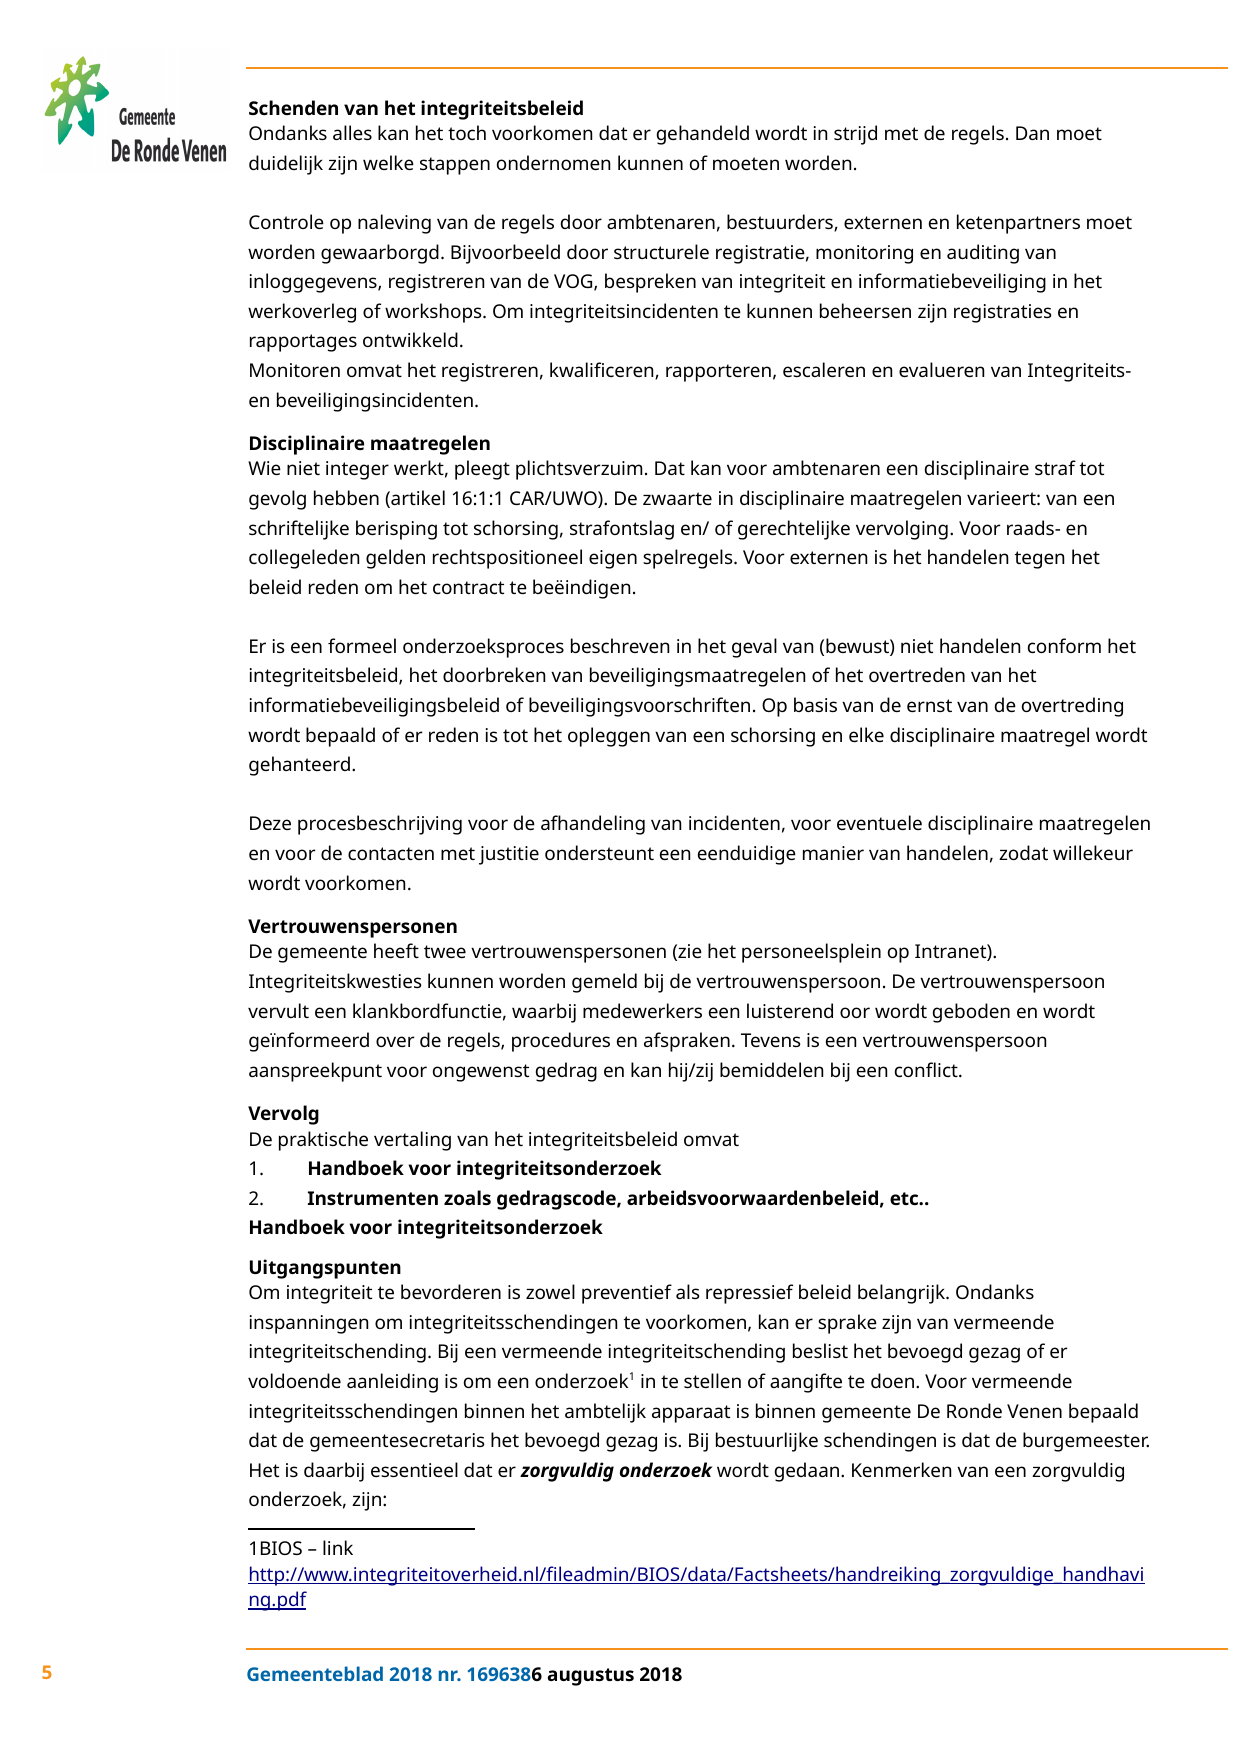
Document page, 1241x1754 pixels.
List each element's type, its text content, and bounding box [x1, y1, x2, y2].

text Er is een formeel onderzoeksproces beschreven in het geval van (bewust) niet handelen conform het integriteitsbeleid, het doorbreken van beveiligingsmaatregelen of het overtreden van het informatiebeveiligingsbeleid of beveiligingsvoorschriften. Op basis van de ernst van de overtreding wordt bepaald of er reden is tot het opleggen van een schorsing en elke disciplinaire maatregel wordt gehanteerd. [248, 633, 1152, 777]
text Deze procesbeschrijving voor de afhandeling van incidenten, voor eventuele disciplinaire maatregelen en voor de contacten met justitie ondersteunt een eenduidige manier van handelen, zodat willekeur wordt voorkomen. [248, 811, 1152, 896]
text Ondanks alles kan het toch voorkomen dat er gehandeld wordt in strijd met de regels. Dan moet duidelijk zijn welke stappen ondernomen kunnen of moeten worden. [248, 121, 1152, 176]
text Monitoren omvat het registreren, kwalificeren, rapporteren, escaleren en evalueren van Integriteits- en beveiligingsincidenten. [248, 357, 1152, 412]
text Om integriteit te bevorderen is zowel preventief als repressief beleid belangrijk. Ondanks inspanningen om integriteitsschendingen te voorkomen, kan er sprake zijn van vermeende integriteitschending. Bij een vermeende integriteitschending beslist het bevoegd gezag of er voldoende aanleiding is om een onderzoek in te stellen of aangifte te doen. Voor vermeende integriteitsschendingen binnen het ambtelijk apparaat is binnen gemeente De Ronde Venen bepaald dat de gemeentesecretaris het bevoegd gezag is. Bij bestuurlijke schendingen is dat de burgemeester. Het is daarbij essentieel dat er zorgvuldig onderzoek wordt gedaan. Kenmerken van een zorgvuldig onderzoek, zijn: [248, 1279, 1152, 1512]
text Disciplinaire maatregelen [248, 430, 1152, 456]
text Controle op naleving van de regels door ambtenaren, bestuurders, externen en ketenpartners moet worden gewaarborgd. Bijvoorbeeld door structurele registratie, monitoring en auditing van inloggegevens, registreren van de VOG, bespreken van integriteit en informatiebeveiliging in het werkoverleg of workshops. Om integriteitsincidenten te kunnen beheersen zijn registraties en rapportages ontwikkeld. [248, 209, 1152, 353]
text Vervolg [248, 1100, 1152, 1126]
text Vertrouwenspersonen [248, 913, 1152, 939]
text Schenden van het integriteitsbeleid [248, 95, 1152, 121]
text BIOS – link http://www.integriteitoverheid.nl/fileadmin/BIOS/data/Factsheets/handreiking_zorgvuldige_handhaving.pdf [248, 1535, 1152, 1612]
text Handboek voor integriteitsonderzoek [248, 1214, 1152, 1240]
text Uitgangspunten [248, 1254, 1152, 1279]
list Instrumenten zoals gedragscode, arbeidsvoorwaardenbeleid, etc.. [248, 1185, 1152, 1211]
list Handboek voor integriteitsonderzoek [248, 1155, 1152, 1181]
text De gemeente heeft twee vertrouwenspersonen (zie het personeelsplein op Intranet). Integriteitskwesties kunnen worden gemeld bij de vertrouwenspersoon. De vertrouwenspersoon vervult een klankbordfunctie, waarbij medewerkers een luisterend oor wordt geboden en wordt geïnformeerd over de regels, procedures en afspraken. Tevens is een vertrouwenspersoon aanspreekpunt voor ongewenst gedrag en kan hij/zij bemiddelen bij een conflict. [248, 939, 1152, 1083]
text De praktische vertaling van het integriteitsbeleid omvat [248, 1126, 1152, 1152]
picture [41, 47, 231, 172]
text Wie niet integer werkt, pleegt plichtsverzuim. Dat kan voor ambtenaren een disciplinaire straf tot gevolg hebben (artikel 16:1:1 CAR/UWO). De zwaarte in disciplinaire maatregelen varieert: van een schriftelijke berisping tot schorsing, strafontslag en/ of gerechtelijke vervolging. Voor raads- en collegeleden gelden rechtspositioneel eigen spelregels. Voor externen is het handelen tegen het beleid reden om het contract te beëindigen. [248, 456, 1152, 600]
